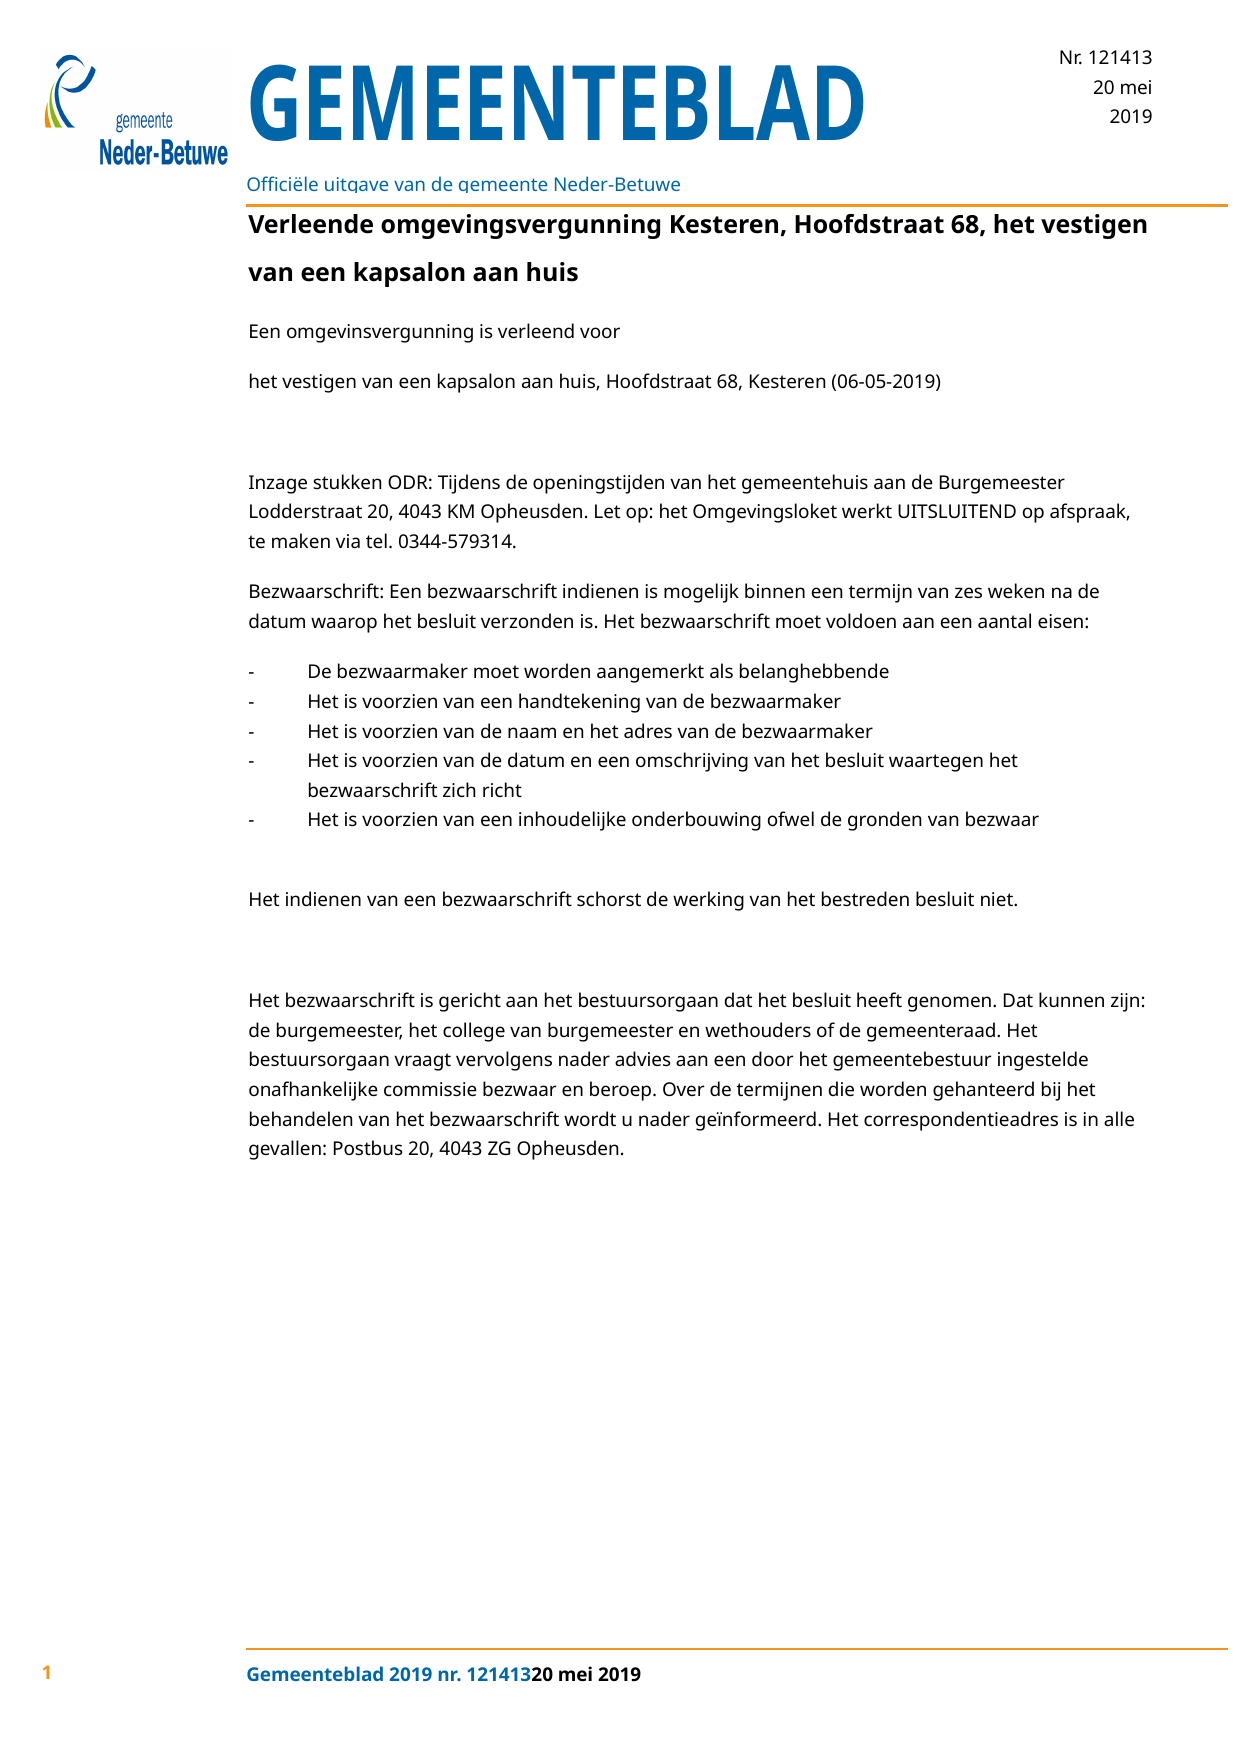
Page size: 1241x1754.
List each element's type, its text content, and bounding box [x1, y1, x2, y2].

list Het is voorzien van een inhoudelijke onderbouwing ofwel de gronden van bezwaar [248, 807, 1152, 832]
text Bezwaarschrift: Een bezwaarschrift indienen is mogelijk binnen een termijn van zes weken na de datum waarop het besluit verzonden is. Het bezwaarschrift moet voldoen aan een aantal eisen: [248, 579, 1152, 634]
list Het is voorzien van de datum en een omschrijving van het besluit waartegen het bezwaarschrift zich richt [248, 747, 1152, 803]
text Het indienen van een bezwaarschrift schorst de werking van het bestreden besluit niet. [248, 887, 1152, 912]
list Het is voorzien van een handtekening van de bezwaarmaker [248, 688, 1152, 714]
text Een omgevinsvergunning is verleend voor [248, 318, 1152, 344]
picture [41, 47, 231, 172]
text Inzage stukken ODR: Tijdens de openingstijden van het gemeentehuis aan de Burgemeester Lodderstraat 20, 4043 KM Opheusden. Let op: het Omgevingsloket werkt UITSLUITEND op afspraak, te maken via tel. 0344-579314. [248, 469, 1152, 554]
text Het bezwaarschrift is gericht aan het bestuursorgaan dat het besluit heeft genomen. Dat kunnen zijn: de burgemeester, het college van burgemeester en wethouders of de gemeenteraad. Het bestuursorgaan vraagt vervolgens nader advies aan een door het gemeentebestuur ingestelde onafhankelijke commissie bezwaar en beroep. Over de termijnen die worden gehanteerd bij het behandelen van het bezwaarschrift wordt u nader geïnformeerd. Het correspondentieadres is in alle gevallen: Postbus 20, 4043 ZG Opheusden. [248, 987, 1152, 1161]
text Verleende omgevingsvergunning Kesteren, Hoofdstraat 68, het vestigen van een kapsalon aan huis [248, 207, 1152, 288]
list De bezwaarmaker moet worden aangemerkt als belanghebbende [248, 659, 1152, 684]
text het vestigen van een kapsalon aan huis, Hoofdstraat 68, Kesteren (06-05-2019) [248, 368, 1152, 394]
list Het is voorzien van de naam en het adres van de bezwaarmaker [248, 718, 1152, 744]
